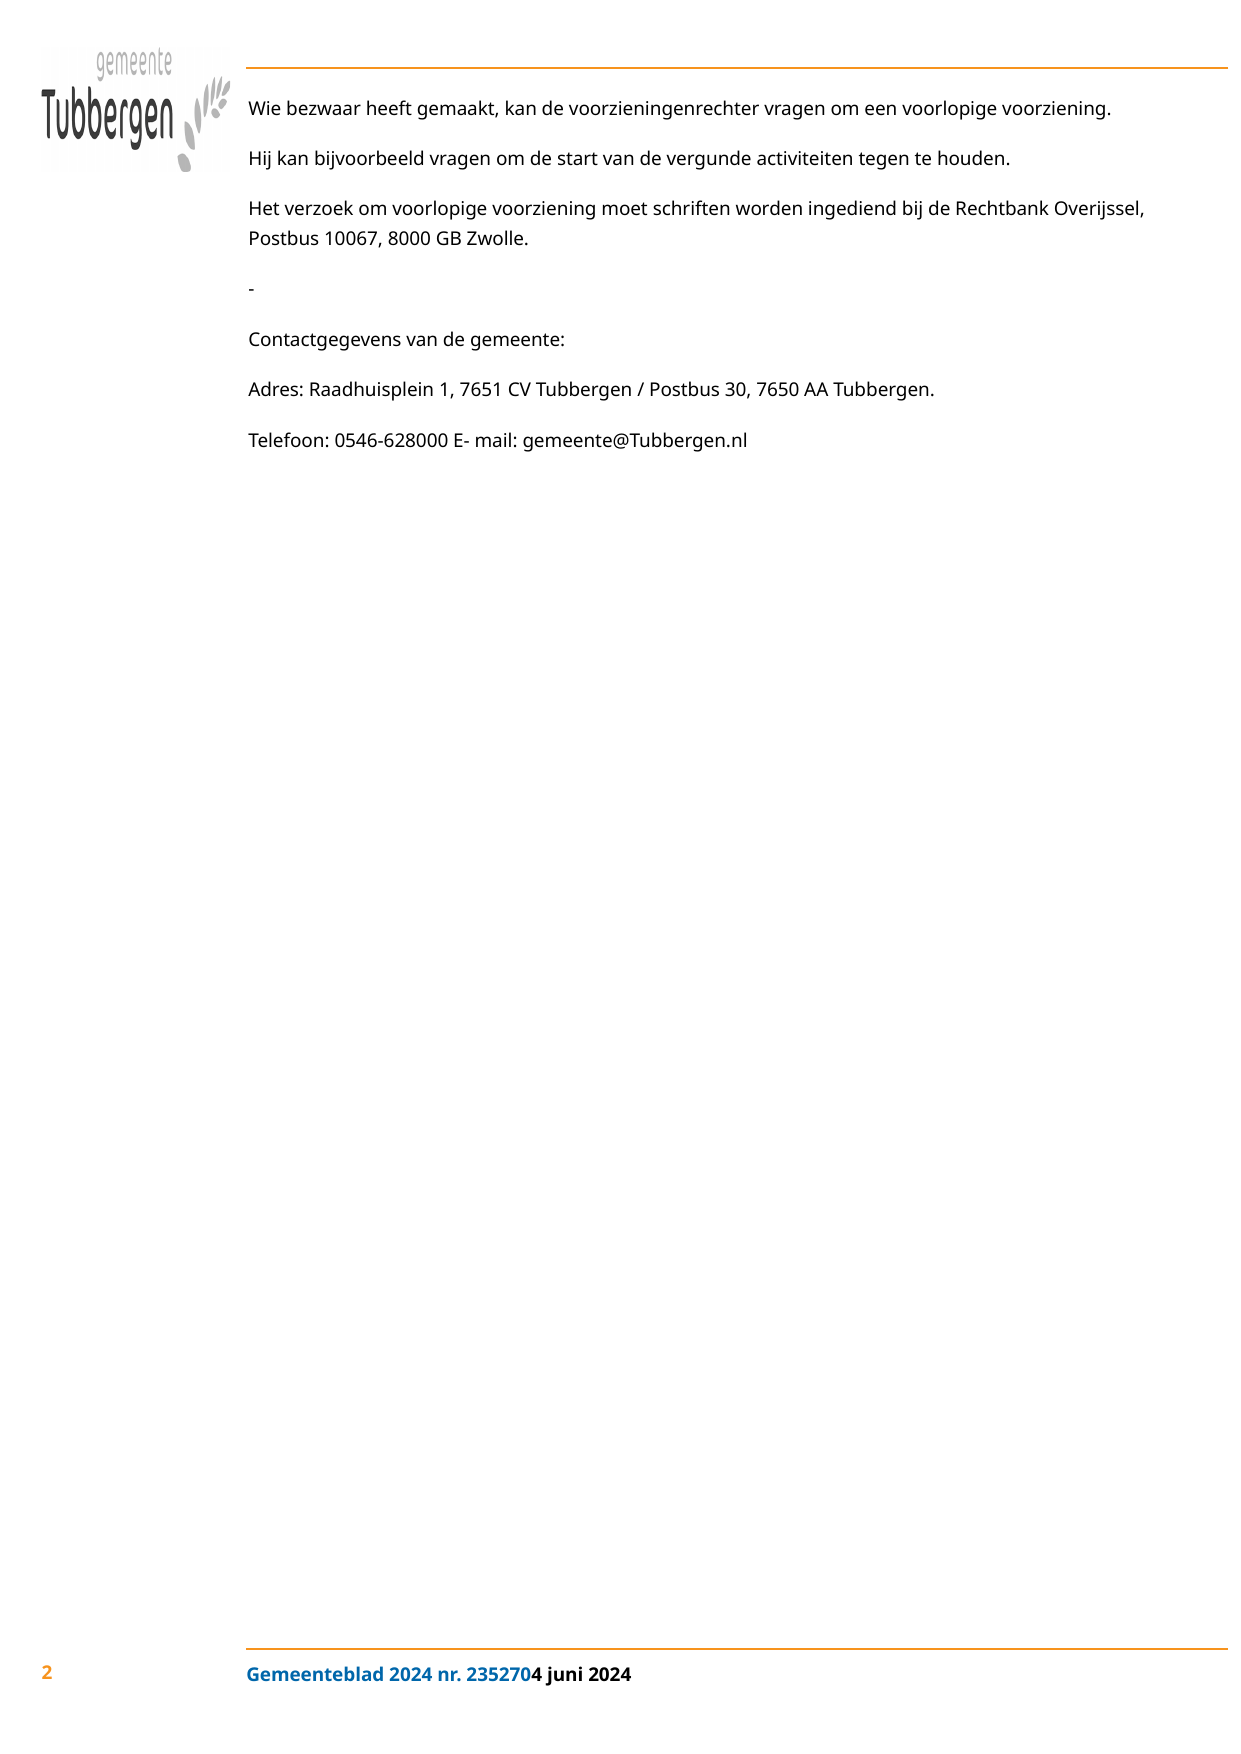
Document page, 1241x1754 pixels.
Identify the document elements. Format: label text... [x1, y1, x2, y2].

text Wie bezwaar heeft gemaakt, kan de voorzieningenrechter vragen om een voorlopige voorziening. [248, 95, 1152, 121]
text Contactgegevens van de gemeente: [248, 326, 1152, 352]
text Hij kan bijvoorbeeld vragen om de start van de vergunde activiteiten tegen te houden. [248, 145, 1152, 171]
text Het verzoek om voorlopige voorziening moet schriften worden ingediend bij de Rechtbank Overijssel, Postbus 10067, 8000 GB Zwolle. [248, 196, 1152, 251]
text - [248, 276, 1152, 301]
picture [41, 47, 231, 172]
text Adres: Raadhuisplein 1, 7651 CV Tubbergen / Postbus 30, 7650 AA Tubbergen. [248, 376, 1152, 402]
text Telefoon: 0546-628000 E- mail: gemeente@Tubbergen.nl [248, 427, 1152, 453]
